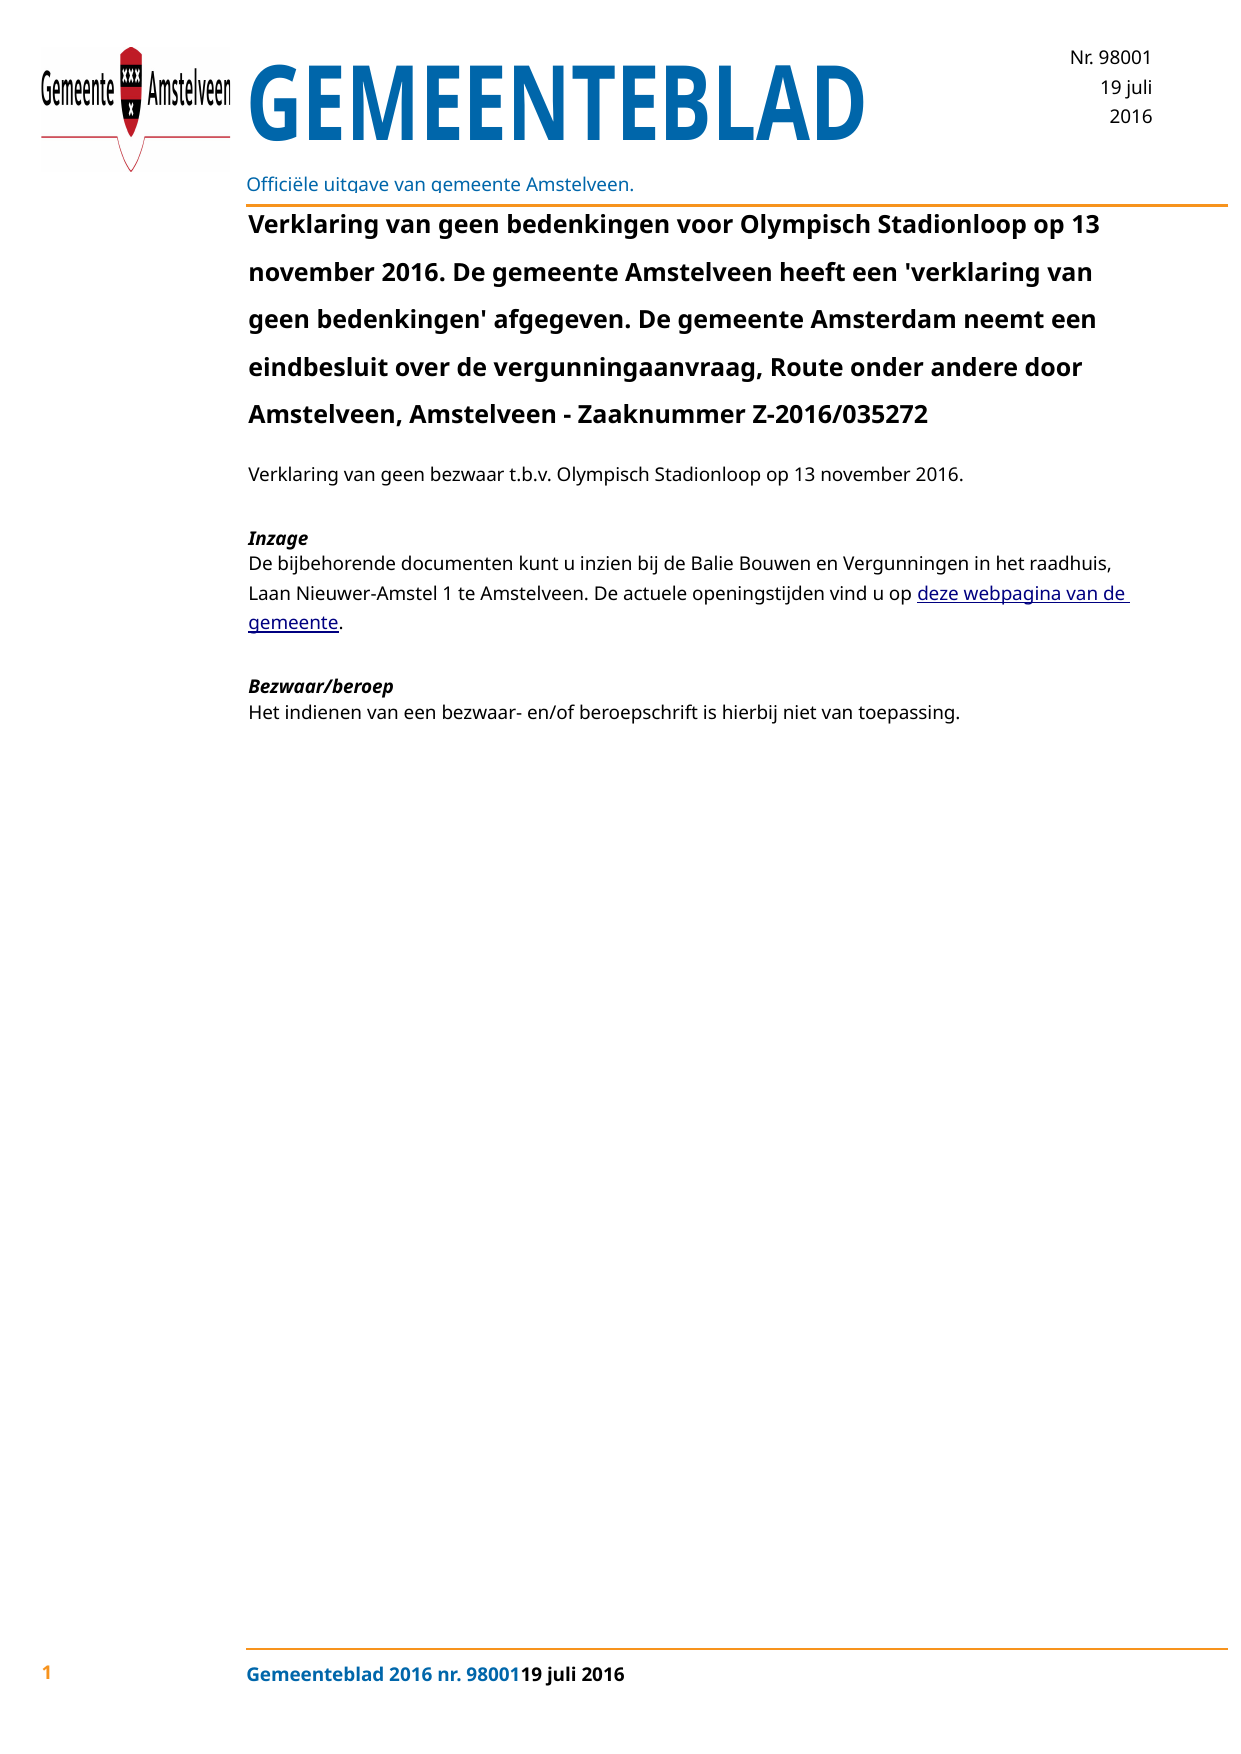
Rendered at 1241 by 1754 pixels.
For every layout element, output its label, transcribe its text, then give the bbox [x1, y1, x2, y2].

text Het indienen van een bezwaar- en/of beroepschrift is hierbij niet van toepassing. [248, 699, 1152, 725]
text Bezwaar/beroep [248, 673, 1152, 699]
text De bijbehorende documenten kunt u inzien bij de Balie Bouwen en Vergunningen in het raadhuis, Laan Nieuwer-Amstel 1 te Amstelveen. De actuele openingstijden vind u op deze webpagina van de gemeente. [248, 550, 1152, 635]
picture [41, 47, 231, 172]
text Verklaring van geen bedenkingen voor Olympisch Stadionloop op 13 november 2016. De gemeente Amstelveen heeft een 'verklaring van geen bedenkingen' afgegeven. De gemeente Amsterdam neemt een eindbesluit over de vergunningaanvraag, Route onder andere door Amstelveen, Amstelveen - Zaaknummer Z-2016/035272 [248, 207, 1152, 431]
text Inzage [248, 525, 1152, 550]
text Verklaring van geen bezwaar t.b.v. Olympisch Stadionloop op 13 november 2016. [248, 461, 1152, 486]
